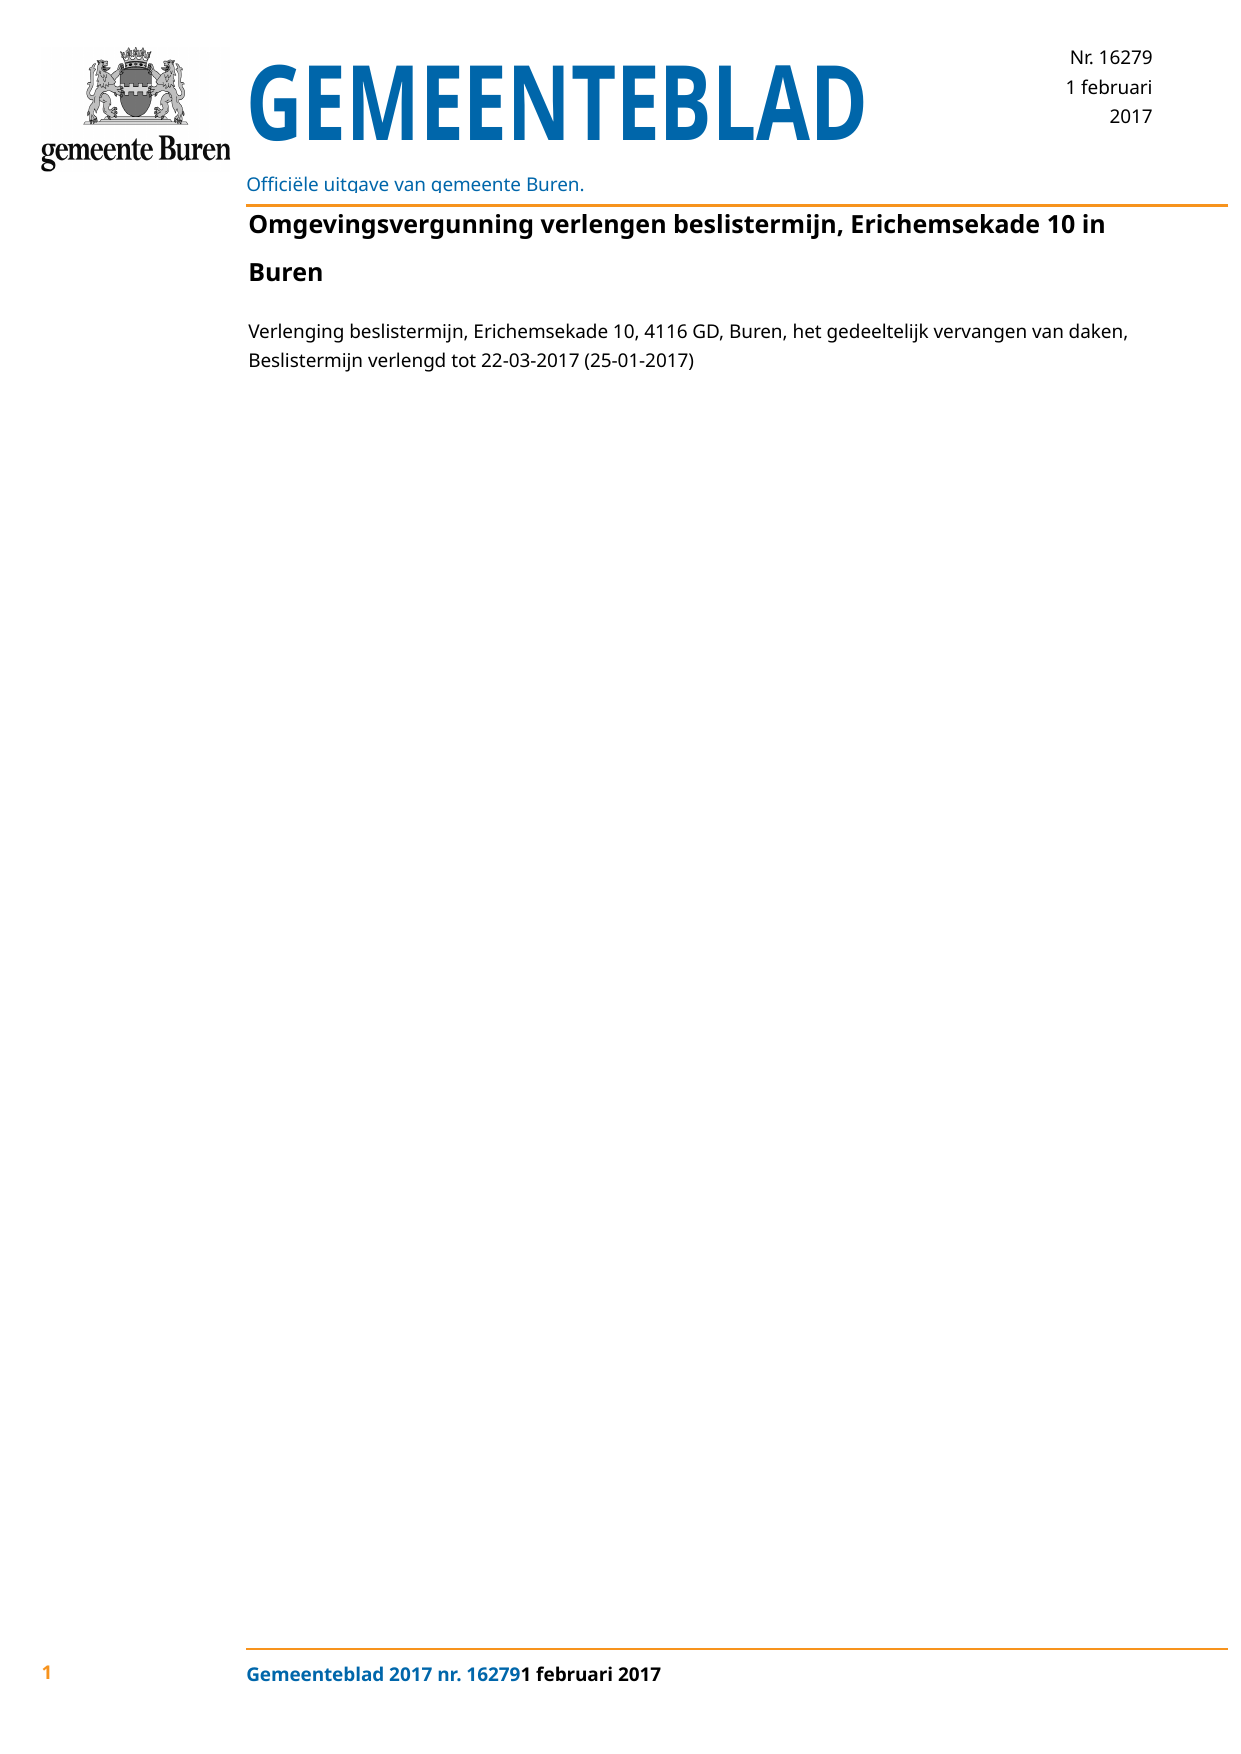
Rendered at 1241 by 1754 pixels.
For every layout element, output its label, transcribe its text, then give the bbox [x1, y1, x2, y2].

table_header Verlenging beslistermijn, Erichemsekade 10, 4116 GD, Buren, het gedeeltelijk vervangen van daken, Beslistermijn verlengd tot 22-03-2017 (25-01-2017) [248, 318, 1152, 373]
text Omgevingsvergunning verlengen beslistermijn, Erichemsekade 10 in Buren [248, 207, 1152, 288]
picture [41, 47, 231, 172]
